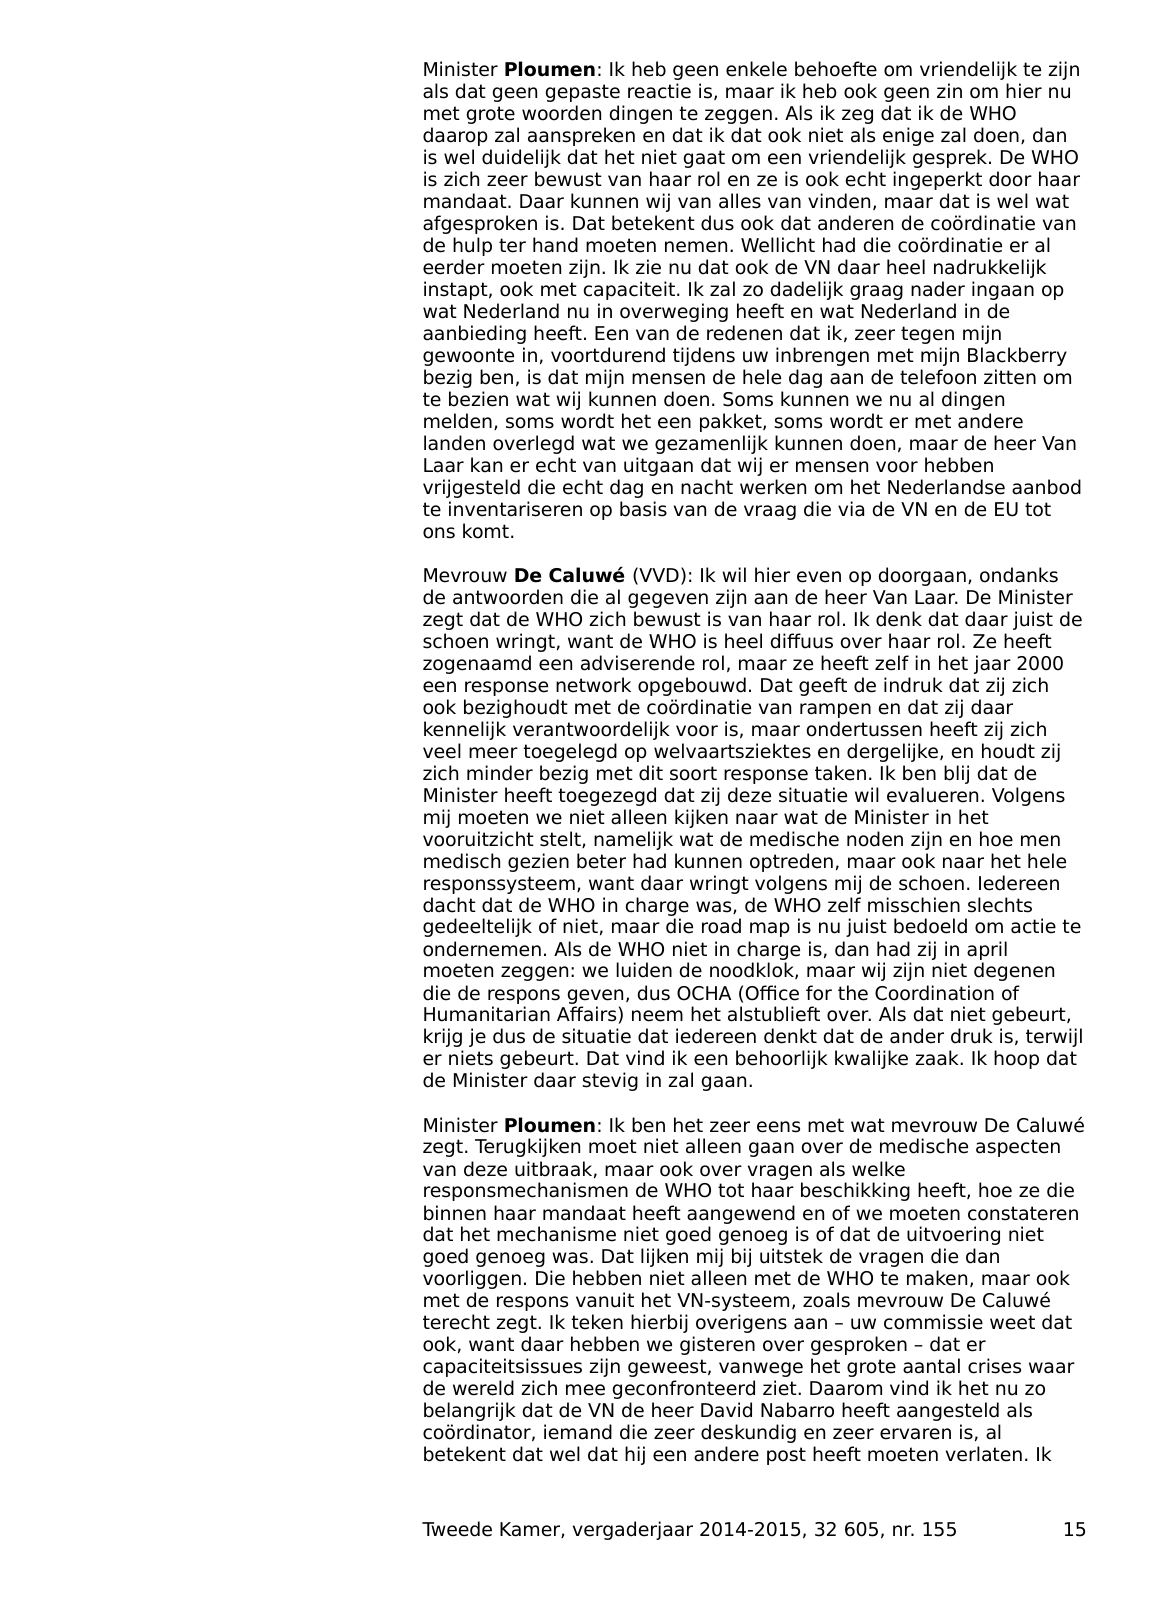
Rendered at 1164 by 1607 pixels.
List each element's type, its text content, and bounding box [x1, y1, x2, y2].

text Minister Ploumen: Ik heb geen enkele behoefte om vriendelijk te zijn als dat geen gepaste reactie is, maar ik heb ook geen zin om hier nu met grote woorden dingen te zeggen. Als ik zeg dat ik de WHO daarop zal aanspreken en dat ik dat ook niet als enige zal doen, dan is wel duidelijk dat het niet gaat om een vriendelijk gesprek. De WHO is zich zeer bewust van haar rol en ze is ook echt ingeperkt door haar mandaat. Daar kunnen wij van alles van vinden, maar dat is wel wat afgesproken is. Dat betekent dus ook dat anderen de coördinatie van de hulp ter hand moeten nemen. Wellicht had die coördinatie er al eerder moeten zijn. Ik zie nu dat ook de VN daar heel nadrukkelijk instapt, ook met capaciteit. Ik zal zo dadelijk graag nader ingaan op wat Nederland nu in overweging heeft en wat Nederland in de aanbieding heeft. Een van de redenen dat ik, zeer tegen mijn gewoonte in, voortdurend tijdens uw inbrengen met mijn Blackberry bezig ben, is dat mijn mensen de hele dag aan de telefoon zitten om te bezien wat wij kunnen doen. Soms kunnen we nu al dingen melden, soms wordt het een pakket, soms wordt er met andere landen overlegd wat we gezamenlijk kunnen doen, maar de heer Van Laar kan er echt van uitgaan dat wij er mensen voor hebben vrijgesteld die echt dag en nacht werken om het Nederlandse aanbod te inventariseren op basis van de vraag die via de VN en de EU tot ons komt. [422, 59, 1087, 543]
text Mevrouw De Caluwé (VVD): Ik wil hier even op doorgaan, ondanks de antwoorden die al gegeven zijn aan de heer Van Laar. De Minister zegt dat de WHO zich bewust is van haar rol. Ik denk dat daar juist de schoen wringt, want de WHO is heel diffuus over haar rol. Ze heeft zogenaamd een adviserende rol, maar ze heeft zelf in het jaar 2000 een response network opgebouwd. Dat geeft de indruk dat zij zich ook bezighoudt met de coördinatie van rampen en dat zij daar kennelijk verantwoordelijk voor is, maar ondertussen heeft zij zich veel meer toegelegd op welvaartsziektes en dergelijke, en houdt zij zich minder bezig met dit soort response taken. Ik ben blij dat de Minister heeft toegezegd dat zij deze situatie wil evalueren. Volgens mij moeten we niet alleen kijken naar wat de Minister in het vooruitzicht stelt, namelijk wat de medische noden zijn en hoe men medisch gezien beter had kunnen optreden, maar ook naar het hele responssysteem, want daar wringt volgens mij de schoen. Iedereen dacht dat de WHO in charge was, de WHO zelf misschien slechts gedeeltelijk of niet, maar die road map is nu juist bedoeld om actie te ondernemen. Als de WHO niet in charge is, dan had zij in april moeten zeggen: we luiden de noodklok, maar wij zijn niet degenen die de respons geven, dus OCHA (Office for the Coordination of Humanitarian Affairs) neem het alstublieft over. Als dat niet gebeurt, krijg je dus de situatie dat iedereen denkt dat de ander druk is, terwijl er niets gebeurt. Dat vind ik een behoorlijk kwalijke zaak. Ik hoop dat de Minister daar stevig in zal gaan. [422, 565, 1087, 1092]
text Minister Ploumen: Ik ben het zeer eens met wat mevrouw De Caluwé zegt. Terugkijken moet niet alleen gaan over de medische aspecten van deze uitbraak, maar ook over vragen als welke responsmechanismen de WHO tot haar beschikking heeft, hoe ze die binnen haar mandaat heeft aangewend en of we moeten constateren dat het mechanisme niet goed genoeg is of dat de uitvoering niet goed genoeg was. Dat lijken mij bij uitstek de vragen die dan voorliggen. Die hebben niet alleen met de WHO te maken, maar ook met de respons vanuit het VN-systeem, zoals mevrouw De Caluwé terecht zegt. Ik teken hierbij overigens aan – uw commissie weet dat ook, want daar hebben we gisteren over gesproken – dat er capaciteitsissues zijn geweest, vanwege het grote aantal crises waar de wereld zich mee geconfronteerd ziet. Daarom vind ik het nu zo belangrijk dat de VN de heer David Nabarro heeft aangesteld als coördinator, iemand die zeer deskundig en zeer ervaren is, al betekent dat wel dat hij een andere post heeft moeten verlaten. Ik [422, 1114, 1087, 1466]
